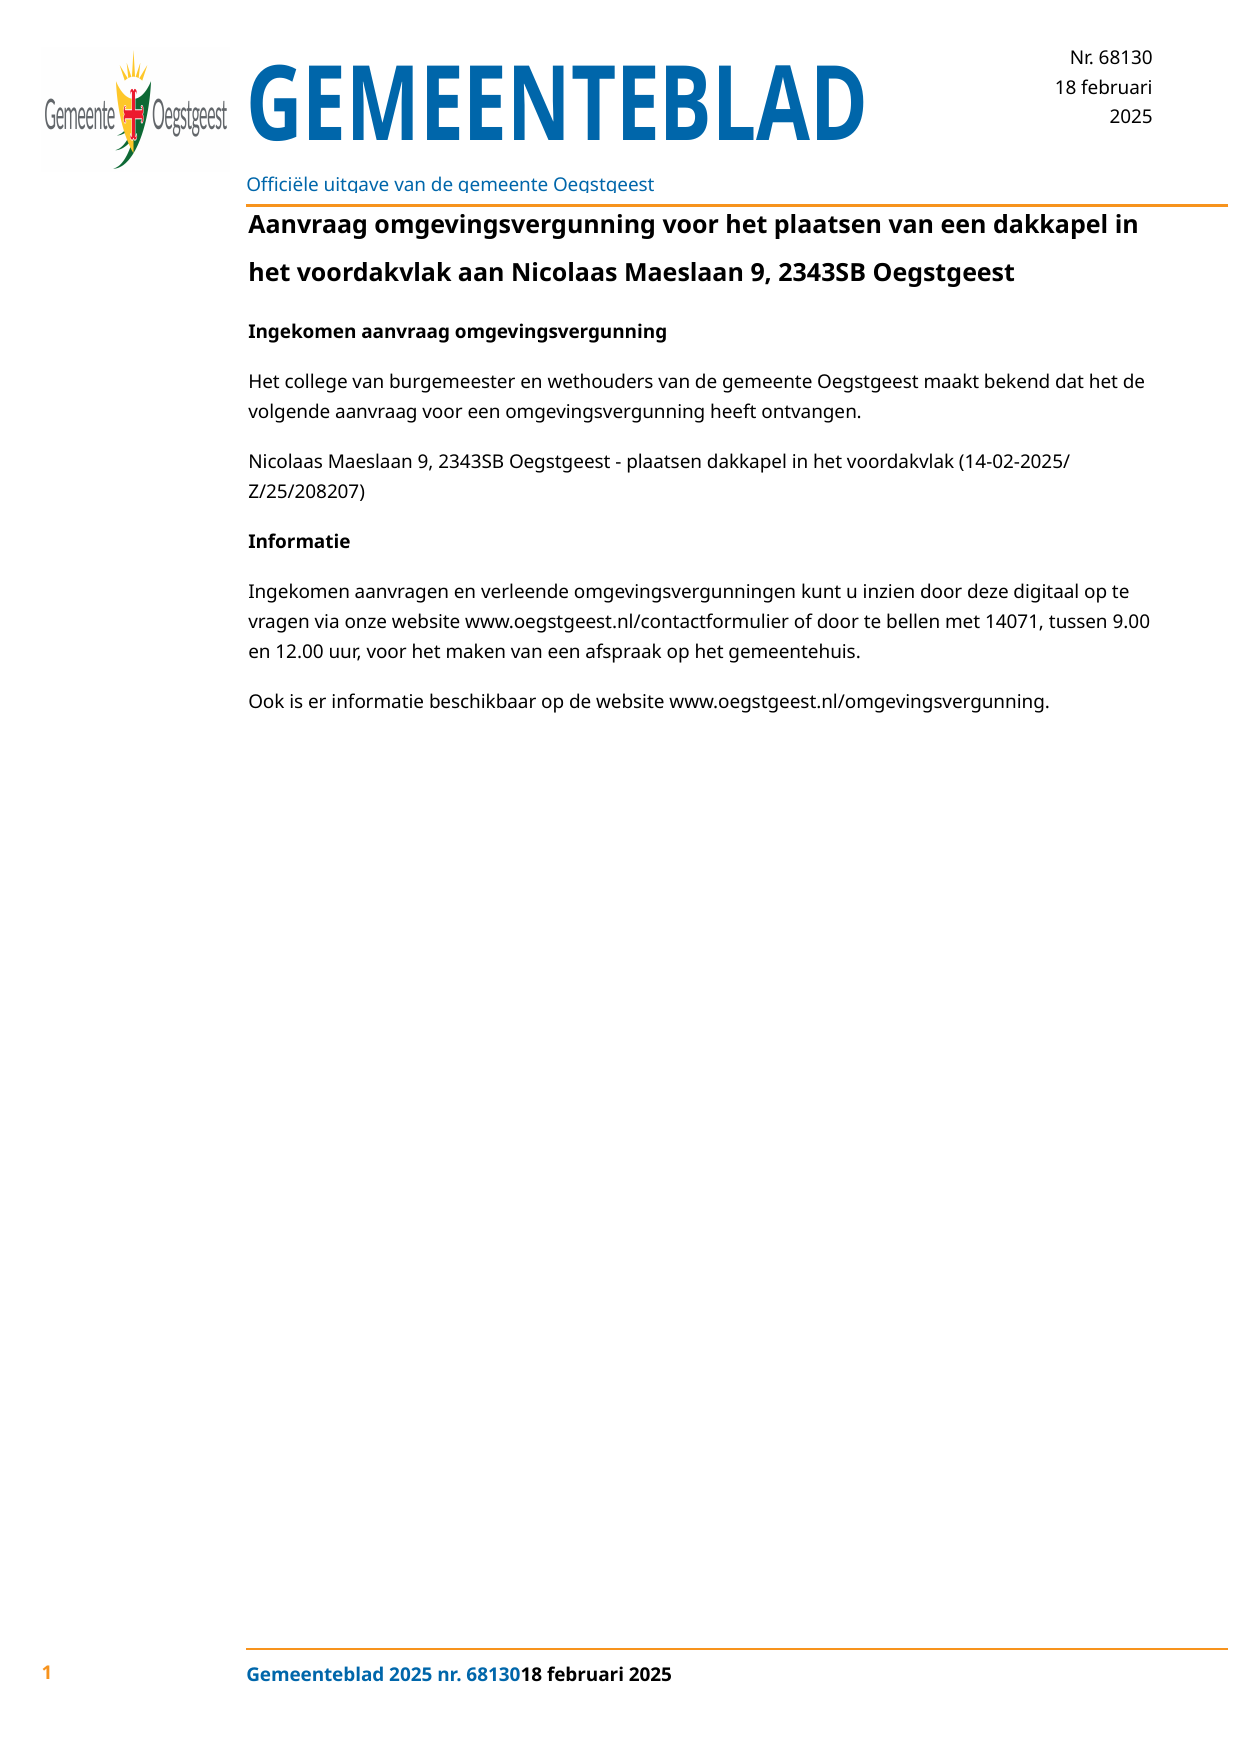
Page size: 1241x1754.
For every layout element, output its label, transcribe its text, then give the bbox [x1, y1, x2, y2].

text Nicolaas Maeslaan 9, 2343SB Oegstgeest - plaatsen dakkapel in het voordakvlak (14-02-2025/ Z/25/208207) [248, 448, 1152, 504]
text Het college van burgemeester en wethouders van de gemeente Oegstgeest maakt bekend dat het de volgende aanvraag voor een omgevingsvergunning heeft ontvangen. [248, 368, 1152, 424]
text Ingekomen aanvragen en verleende omgevingsvergunningen kunt u inzien door deze digitaal op te vragen via onze website www.oegstgeest.nl/contactformulier of door te bellen met 14071, tussen 9.00 en 12.00 uur, voor het maken van een afspraak op het gemeentehuis. [248, 579, 1152, 664]
picture [41, 47, 231, 172]
text Ingekomen aanvraag omgevingsvergunning [248, 318, 1152, 344]
text Informatie [248, 528, 1152, 554]
text Ook is er informatie beschikbaar op de website www.oegstgeest.nl/omgevingsvergunning. [248, 688, 1152, 714]
text Aanvraag omgevingsvergunning voor het plaatsen van een dakkapel in het voordakvlak aan Nicolaas Maeslaan 9, 2343SB Oegstgeest [248, 207, 1152, 288]
